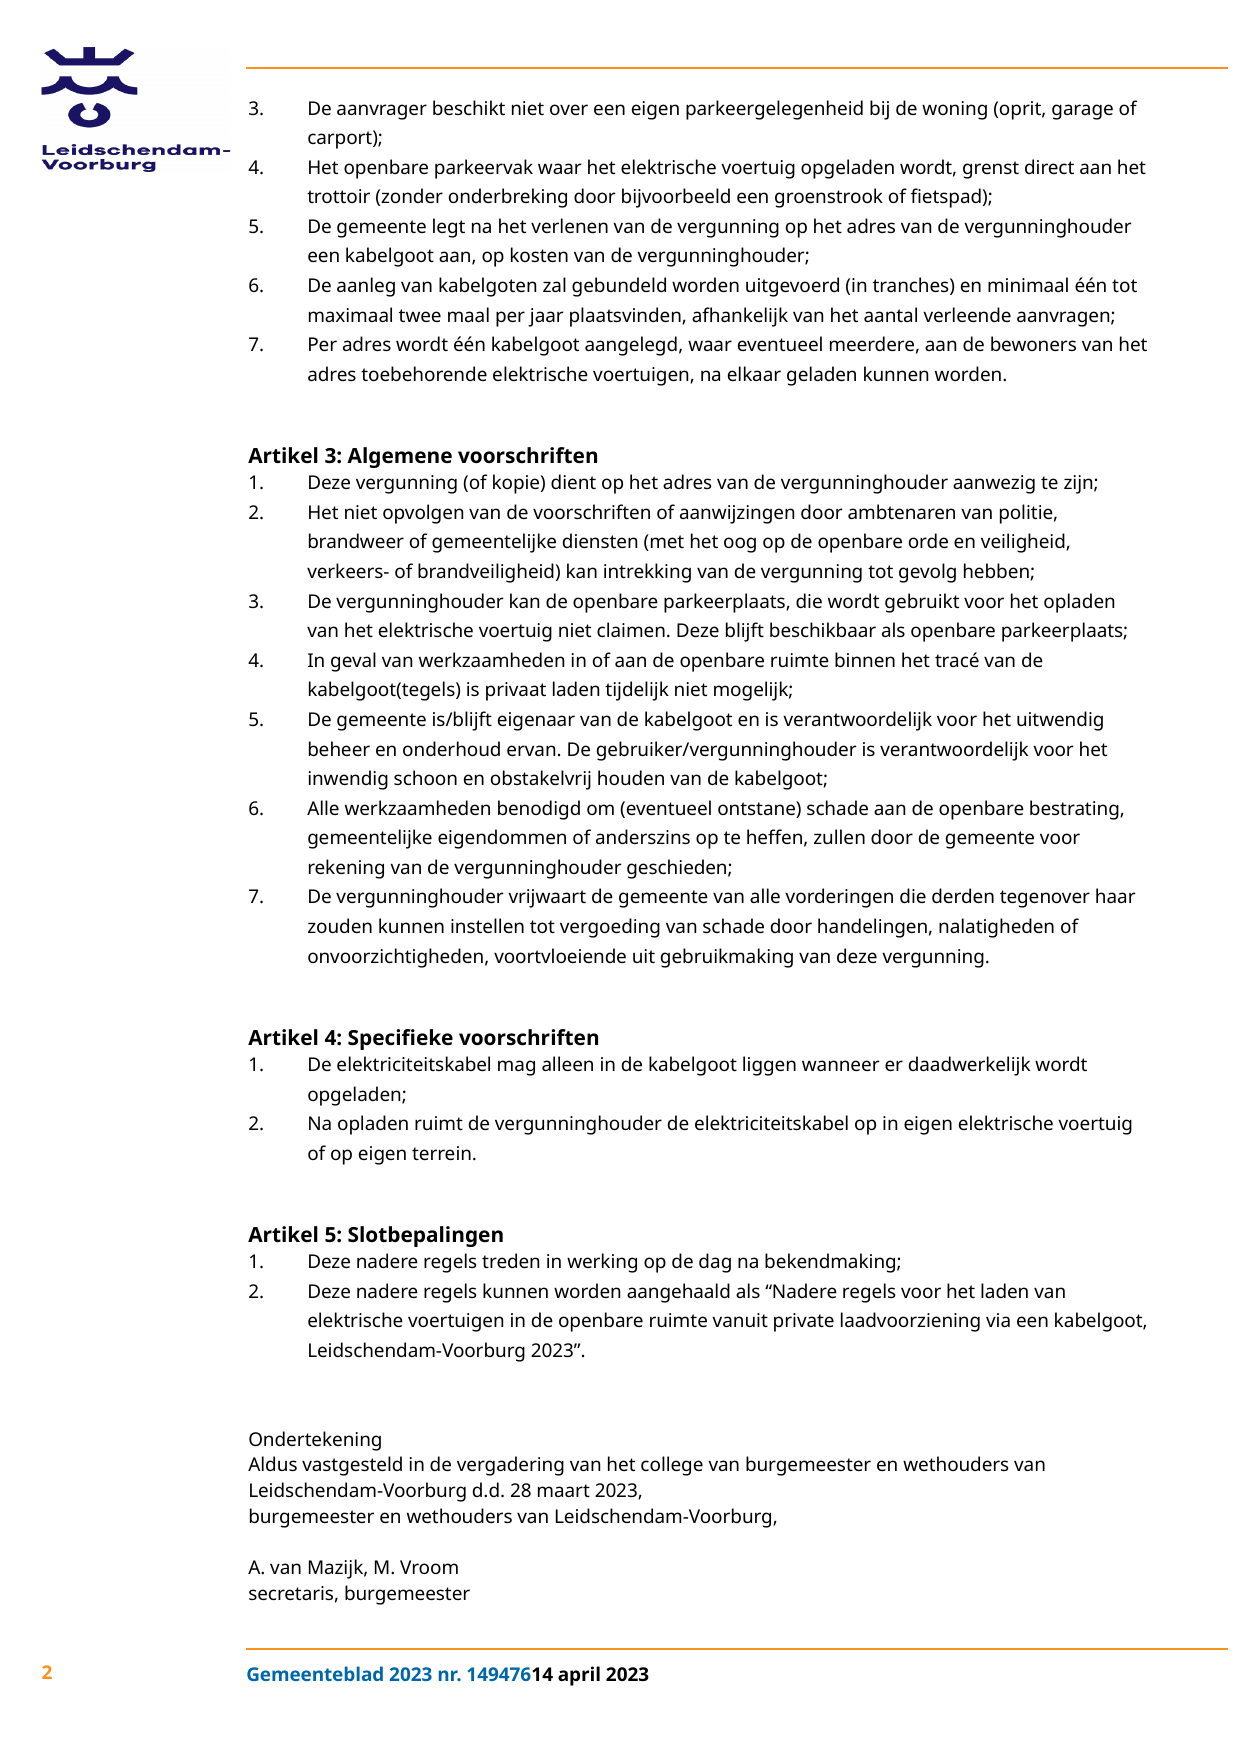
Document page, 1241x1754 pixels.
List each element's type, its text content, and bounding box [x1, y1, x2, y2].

list De aanvrager beschikt niet over een eigen parkeergelegenheid bij de woning (oprit, garage of carport); [248, 95, 1152, 150]
list De vergunninghouder kan de openbare parkeerplaats, die wordt gebruikt voor het opladen van het elektrische voertuig niet claimen. Deze blijft beschikbaar als openbare parkeerplaats; [248, 588, 1152, 643]
list Deze nadere regels kunnen worden aangehaald als “Nadere regels voor het laden van elektrische voertuigen in de openbare ruimte vanuit private laadvoorziening via een kabelgoot, Leidschendam-Voorburg 2023”. [248, 1278, 1152, 1363]
list Alle werkzaamheden benodigd om (eventueel ontstane) schade aan de openbare bestrating, gemeentelijke eigendommen of anderszins op te heffen, zullen door de gemeente voor rekening van de vergunninghouder geschieden; [248, 795, 1152, 880]
picture [41, 47, 231, 172]
list De gemeente legt na het verlenen van de vergunning op het adres van de vergunninghouder een kabelgoot aan, op kosten van de vergunninghouder; [248, 213, 1152, 268]
list Deze nadere regels treden in werking op de dag na bekendmaking; [248, 1248, 1152, 1274]
list Per adres wordt één kabelgoot aangelegd, waar eventueel meerdere, aan de bewoners van het adres toebehorende elektrische voertuigen, na elkaar geladen kunnen worden. [248, 331, 1152, 387]
list Het openbare parkeervak waar het elektrische voertuig opgeladen wordt, grenst direct aan het trottoir (zonder onderbreking door bijvoorbeeld een groenstrook of fietspad); [248, 154, 1152, 209]
list De aanleg van kabelgoten zal gebundeld worden uitgevoerd (in tranches) en minimaal één tot maximaal twee maal per jaar plaatsvinden, afhankelijk van het aantal verleende aanvragen; [248, 272, 1152, 328]
text A. van Mazijk, M. Vroom [248, 1554, 1152, 1580]
list Het niet opvolgen van de voorschriften of aanwijzingen door ambtenaren van politie, brandweer of gemeentelijke diensten (met het oog op de openbare orde en veiligheid, verkeers- of brandveiligheid) kan intrekking van de vergunning tot gevolg hebben; [248, 499, 1152, 584]
list De elektriciteitskabel mag alleen in de kabelgoot liggen wanneer er daadwerkelijk wordt opgeladen; [248, 1051, 1152, 1107]
text Artikel 3: Algemene voorschriften [248, 441, 1152, 469]
text Artikel 5: Slotbepalingen [248, 1220, 1152, 1248]
text Aldus vastgesteld in de vergadering van het college van burgemeester en wethouders van Leidschendam-Voorburg d.d. 28 maart 2023, [248, 1452, 1152, 1503]
list De gemeente is/blijft eigenaar van de kabelgoot en is verantwoordelijk voor het uitwendig beheer en onderhoud ervan. De gebruiker/vergunninghouder is verantwoordelijk voor het inwendig schoon en obstakelvrij houden van de kabelgoot; [248, 706, 1152, 791]
list De vergunninghouder vrijwaart de gemeente van alle vorderingen die derden tegenover haar zouden kunnen instellen tot vergoeding van schade door handelingen, nalatigheden of onvoorzichtigheden, voortvloeiende uit gebruikmaking van deze vergunning. [248, 884, 1152, 968]
text Ondertekening [248, 1426, 1152, 1452]
list Na opladen ruimt de vergunninghouder de elektriciteitskabel op in eigen elektrische voertuig of op eigen terrein. [248, 1110, 1152, 1166]
text burgemeester en wethouders van Leidschendam-Voorburg, [248, 1503, 1152, 1529]
text secretaris, burgemeester [248, 1580, 1152, 1606]
text Artikel 4: Specifieke voorschriften [248, 1023, 1152, 1051]
list Deze vergunning (of kopie) dient op het adres van de vergunninghouder aanwezig te zijn; [248, 469, 1152, 495]
list In geval van werkzaamheden in of aan de openbare ruimte binnen het tracé van de kabelgoot(tegels) is privaat laden tijdelijk niet mogelijk; [248, 647, 1152, 702]
